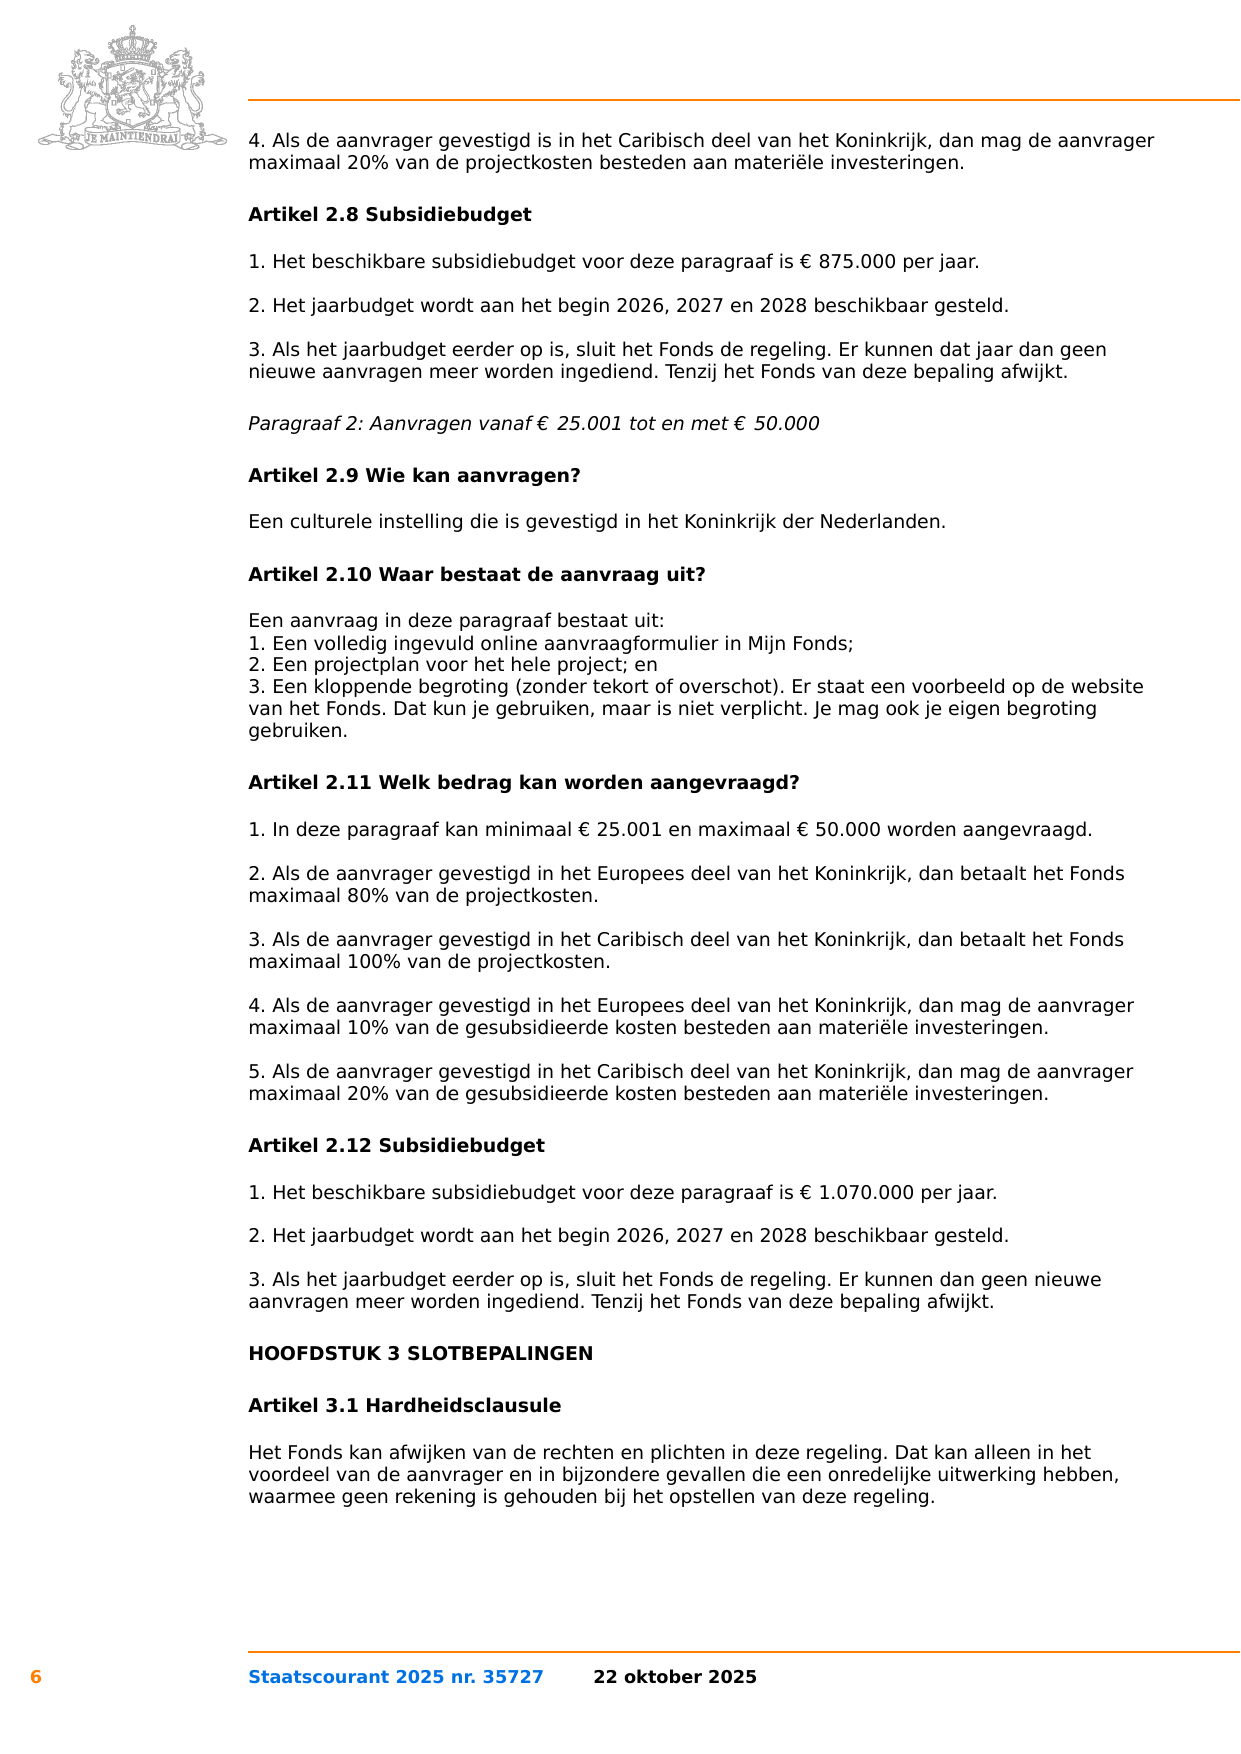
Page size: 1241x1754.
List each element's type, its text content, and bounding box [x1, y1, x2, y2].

text 1. Een volledig ingevuld online aanvraagformulier in Mijn Fonds; [248, 632, 1163, 654]
subtitle Artikel 2.12 Subsidiebudget [248, 1134, 1163, 1157]
text 2. Het jaarbudget wordt aan het begin 2026, 2027 en 2028 beschikbaar gesteld. [248, 295, 1163, 317]
text 2. Het jaarbudget wordt aan het begin 2026, 2027 en 2028 beschikbaar gesteld. [248, 1225, 1163, 1247]
text Een aanvraag in deze paragraaf bestaat uit: [248, 610, 1163, 632]
text 1. In deze paragraaf kan minimaal € 25.001 en maximaal € 50.000 worden aangevraagd. [248, 819, 1163, 841]
picture [38, 25, 227, 150]
text 4. Als de aanvrager gevestigd is in het Caribisch deel van het Koninkrijk, dan mag de aanvrager maximaal 20% van de projectkosten besteden aan materiële investeringen. [248, 130, 1163, 174]
text Het Fonds kan afwijken van de rechten en plichten in deze regeling. Dat kan alleen in het voordeel van de aanvrager en in bijzondere gevallen die een onredelijke uitwerking hebben, waarmee geen rekening is gehouden bij het opstellen van deze regeling. [248, 1442, 1163, 1508]
text 2. Een projectplan voor het hele project; en [248, 654, 1163, 676]
subtitle Artikel 2.9 Wie kan aanvragen? [248, 464, 1163, 486]
text 3. Als de aanvrager gevestigd in het Caribisch deel van het Koninkrijk, dan betaalt het Fonds maximaal 100% van de projectkosten. [248, 929, 1163, 973]
text 5. Als de aanvrager gevestigd in het Caribisch deel van het Koninkrijk, dan mag de aanvrager maximaal 20% van de gesubsidieerde kosten besteden aan materiële investeringen. [248, 1061, 1163, 1104]
subtitle Artikel 2.11 Welk bedrag kan worden aangevraagd? [248, 772, 1163, 794]
text 2. Als de aanvrager gevestigd in het Europees deel van het Koninkrijk, dan betaalt het Fonds maximaal 80% van de projectkosten. [248, 863, 1163, 907]
text Een culturele instelling die is gevestigd in het Koninkrijk der Nederlanden. [248, 511, 1163, 533]
text 3. Als het jaarbudget eerder op is, sluit het Fonds de regeling. Er kunnen dan geen nieuwe aanvragen meer worden ingediend. Tenzij het Fonds van deze bepaling afwijkt. [248, 1269, 1163, 1313]
subtitle Artikel 2.10 Waar bestaat de aanvraag uit? [248, 563, 1163, 585]
subtitle HOOFDSTUK 3 SLOTBEPALINGEN [248, 1343, 1163, 1365]
subtitle Paragraaf 2: Aanvragen vanaf € 25.001 tot en met € 50.000 [248, 412, 1163, 434]
subtitle Artikel 3.1 Hardheidsclausule [248, 1395, 1163, 1417]
subtitle Artikel 2.8 Subsidiebudget [248, 204, 1163, 226]
text 3. Als het jaarbudget eerder op is, sluit het Fonds de regeling. Er kunnen dat jaar dan geen nieuwe aanvragen meer worden ingediend. Tenzij het Fonds van deze bepaling afwijkt. [248, 338, 1163, 382]
text 3. Een kloppende begroting (zonder tekort of overschot). Er staat een voorbeeld op de website van het Fonds. Dat kun je gebruiken, maar is niet verplicht. Je mag ook je eigen begroting gebruiken. [248, 676, 1163, 742]
text 4. Als de aanvrager gevestigd in het Europees deel van het Koninkrijk, dan mag de aanvrager maximaal 10% van de gesubsidieerde kosten besteden aan materiële investeringen. [248, 995, 1163, 1039]
text 1. Het beschikbare subsidiebudget voor deze paragraaf is € 875.000 per jaar. [248, 251, 1163, 273]
text 1. Het beschikbare subsidiebudget voor deze paragraaf is € 1.070.000 per jaar. [248, 1182, 1163, 1203]
